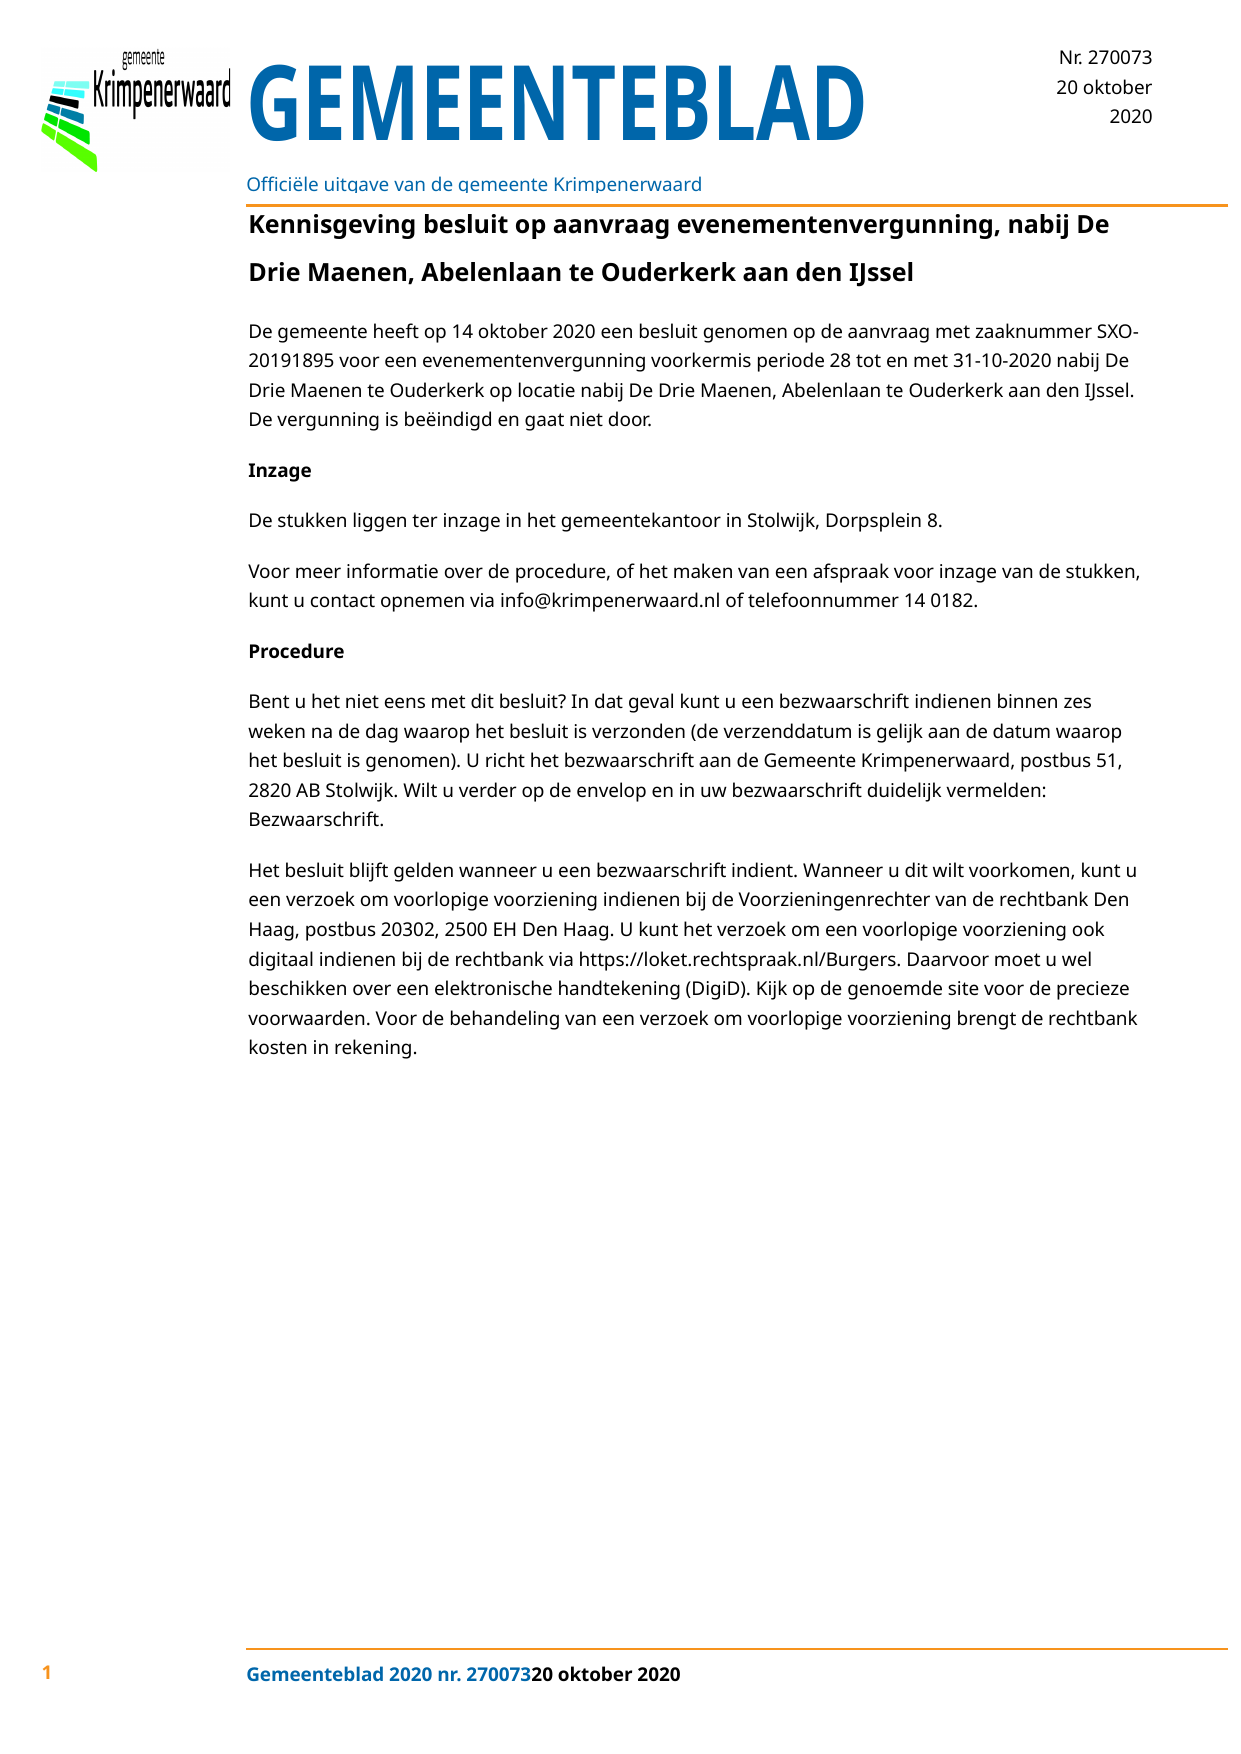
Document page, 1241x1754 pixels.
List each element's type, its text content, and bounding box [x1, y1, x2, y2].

text De gemeente heeft op 14 oktober 2020 een besluit genomen op de aanvraag met zaaknummer SXO-20191895 voor een evenementenvergunning voorkermis periode 28 tot en met 31-10-2020 nabij De Drie Maenen te Ouderkerk op locatie nabij De Drie Maenen, Abelenlaan te Ouderkerk aan den IJssel. De vergunning is beëindigd en gaat niet door. [248, 318, 1152, 432]
text Inzage [248, 457, 1152, 483]
text Kennisgeving besluit op aanvraag evenementenvergunning, nabij De Drie Maenen, Abelenlaan te Ouderkerk aan den IJssel [248, 207, 1152, 288]
text Bent u het niet eens met dit besluit? In dat geval kunt u een bezwaarschrift indienen binnen zes weken na de dag waarop het besluit is verzonden (de verzenddatum is gelijk aan de datum waarop het besluit is genomen). U richt het bezwaarschrift aan de Gemeente Krimpenerwaard, postbus 51, 2820 AB Stolwijk. Wilt u verder op de envelop en in uw bezwaarschrift duidelijk vermelden: Bezwaarschrift. [248, 688, 1152, 832]
picture [41, 47, 231, 172]
text Voor meer informatie over de procedure, of het maken van een afspraak voor inzage van de stukken, kunt u contact opnemen via info@krimpenerwaard.nl of telefoonnummer 14 0182. [248, 558, 1152, 613]
text Procedure [248, 638, 1152, 664]
text Het besluit blijft gelden wanneer u een bezwaarschrift indient. Wanneer u dit wilt voorkomen, kunt u een verzoek om voorlopige voorziening indienen bij de Voorzieningenrechter van de rechtbank Den Haag, postbus 20302, 2500 EH Den Haag. U kunt het verzoek om een voorlopige voorziening ook digitaal indienen bij de rechtbank via https://loket.rechtspraak.nl/Burgers. Daarvoor moet u wel beschikken over een elektronische handtekening (DigiD). Kijk op de genoemde site voor de precieze voorwaarden. Voor de behandeling van een verzoek om voorlopige voorziening brengt de rechtbank kosten in rekening. [248, 857, 1152, 1060]
text De stukken liggen ter inzage in het gemeentekantoor in Stolwijk, Dorpsplein 8. [248, 507, 1152, 533]
